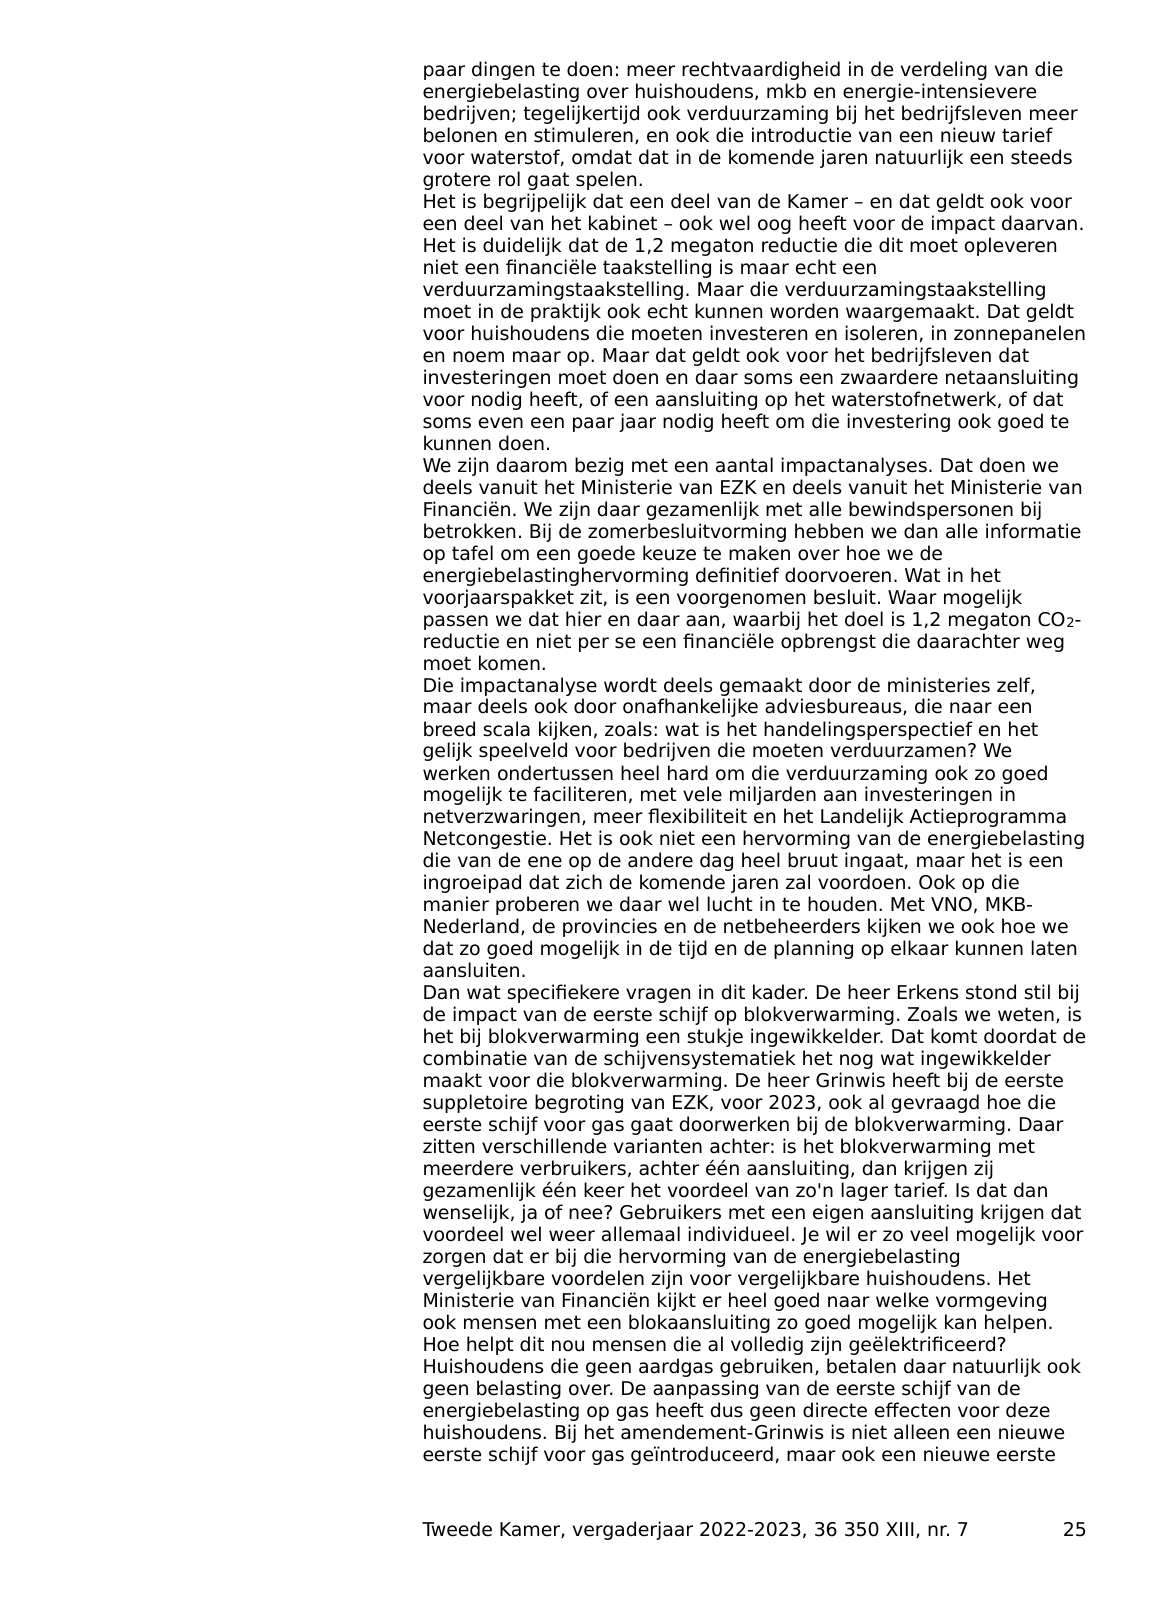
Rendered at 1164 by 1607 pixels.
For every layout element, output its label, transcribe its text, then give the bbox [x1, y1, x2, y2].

text We zijn daarom bezig met een aantal impactanalyses. Dat doen we deels vanuit het Ministerie van EZK en deels vanuit het Ministerie van Financiën. We zijn daar gezamenlijk met alle bewindspersonen bij betrokken. Bij de zomerbesluitvorming hebben we dan alle informatie op tafel om een goede keuze te maken over hoe we de energiebelastinghervorming definitief doorvoeren. Wat in het voorjaarspakket zit, is een voorgenomen besluit. Waar mogelijk passen we dat hier en daar aan, waarbij het doel is 1,2 megaton CO2-reductie en niet per se een financiële opbrengst die daarachter weg moet komen. [422, 455, 1087, 674]
text paar dingen te doen: meer rechtvaardigheid in de verdeling van die energiebelasting over huishoudens, mkb en energie-intensievere bedrijven; tegelijkertijd ook verduurzaming bij het bedrijfsleven meer belonen en stimuleren, en ook die introductie van een nieuw tarief voor waterstof, omdat dat in de komende jaren natuurlijk een steeds grotere rol gaat spelen. [422, 59, 1087, 191]
text Die impactanalyse wordt deels gemaakt door de ministeries zelf, maar deels ook door onafhankelijke adviesbureaus, die naar een breed scala kijken, zoals: wat is het handelingsperspectief en het gelijk speelveld voor bedrijven die moeten verduurzamen? We werken ondertussen heel hard om die verduurzaming ook zo goed mogelijk te faciliteren, met vele miljarden aan investeringen in netverzwaringen, meer flexibiliteit en het Landelijk Actieprogramma Netcongestie. Het is ook niet een hervorming van de energiebelasting die van de ene op de andere dag heel bruut ingaat, maar het is een ingroeipad dat zich de komende jaren zal voordoen. Ook op die manier proberen we daar wel lucht in te houden. Met VNO, MKB-Nederland, de provincies en de netbeheerders kijken we ook hoe we dat zo goed mogelijk in de tijd en de planning op elkaar kunnen laten aansluiten. [422, 674, 1087, 982]
text Het is begrijpelijk dat een deel van de Kamer – en dat geldt ook voor een deel van het kabinet – ook wel oog heeft voor de impact daarvan. Het is duidelijk dat de 1,2 megaton reductie die dit moet opleveren niet een financiële taakstelling is maar echt een verduurzamingstaakstelling. Maar die verduurzamingstaakstelling moet in de praktijk ook echt kunnen worden waargemaakt. Dat geldt voor huishoudens die moeten investeren en isoleren, in zonnepanelen en noem maar op. Maar dat geldt ook voor het bedrijfsleven dat investeringen moet doen en daar soms een zwaardere netaansluiting voor nodig heeft, of een aansluiting op het waterstofnetwerk, of dat soms even een paar jaar nodig heeft om die investering ook goed te kunnen doen. [422, 191, 1087, 455]
text Hoe helpt dit nou mensen die al volledig zijn geëlektrificeerd? Huishoudens die geen aardgas gebruiken, betalen daar natuurlijk ook geen belasting over. De aanpassing van de eerste schijf van de energiebelasting op gas heeft dus geen directe effecten voor deze huishoudens. Bij het amendement-Grinwis is niet alleen een nieuwe eerste schijf voor gas geïntroduceerd, maar ook een nieuwe eerste [422, 1334, 1087, 1466]
text Dan wat specifiekere vragen in dit kader. De heer Erkens stond stil bij de impact van de eerste schijf op blokverwarming. Zoals we weten, is het bij blokverwarming een stukje ingewikkelder. Dat komt doordat de combinatie van de schijvensystematiek het nog wat ingewikkelder maakt voor die blokverwarming. De heer Grinwis heeft bij de eerste suppletoire begroting van EZK, voor 2023, ook al gevraagd hoe die eerste schijf voor gas gaat doorwerken bij de blokverwarming. Daar zitten verschillende varianten achter: is het blokverwarming met meerdere verbruikers, achter één aansluiting, dan krijgen zij gezamenlijk één keer het voordeel van zo'n lager tarief. Is dat dan wenselijk, ja of nee? Gebruikers met een eigen aansluiting krijgen dat voordeel wel weer allemaal individueel. Je wil er zo veel mogelijk voor zorgen dat er bij die hervorming van de energiebelasting vergelijkbare voordelen zijn voor vergelijkbare huishoudens. Het Ministerie van Financiën kijkt er heel goed naar welke vormgeving ook mensen met een blokaansluiting zo goed mogelijk kan helpen. [422, 982, 1087, 1334]
